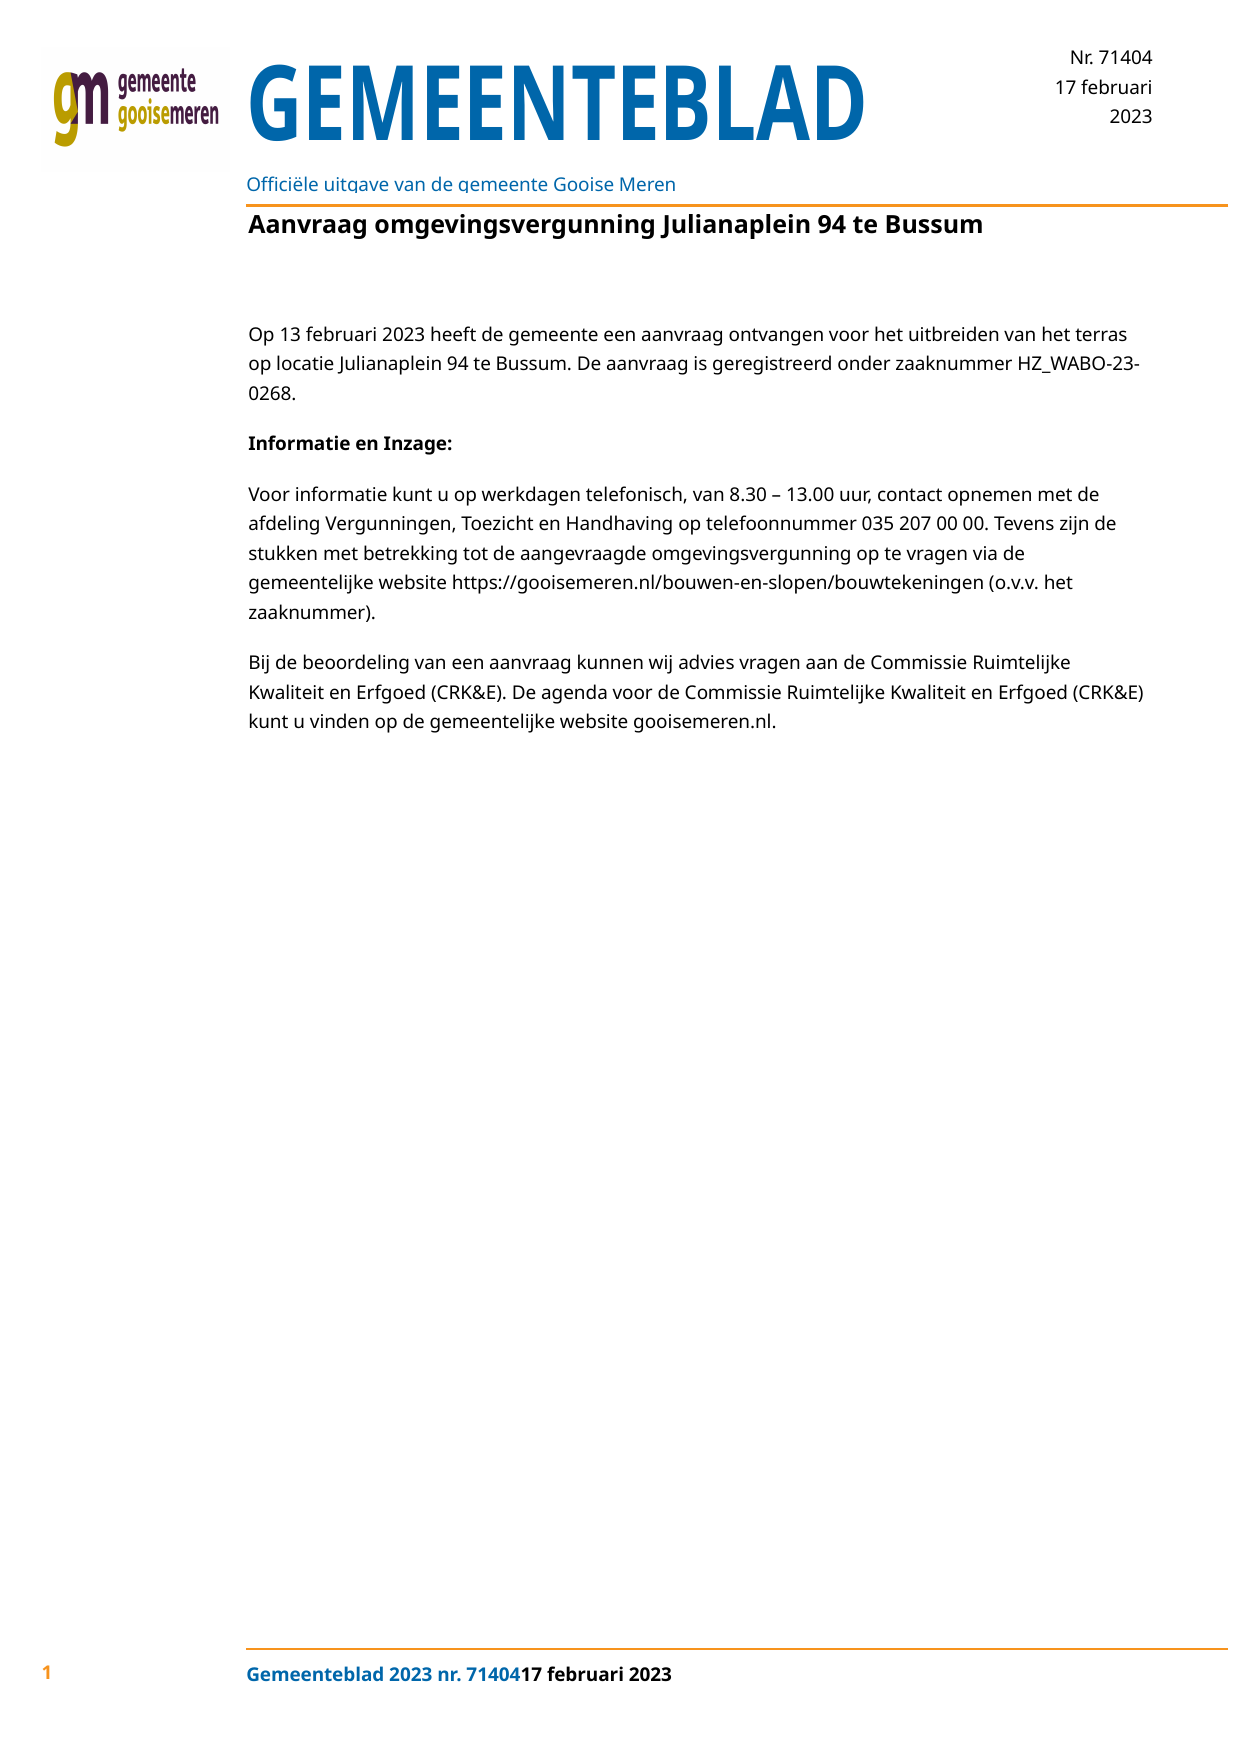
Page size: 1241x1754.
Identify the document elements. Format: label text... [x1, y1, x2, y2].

text Bij de beoordeling van een aanvraag kunnen wij advies vragen aan de Commissie Ruimtelijke Kwaliteit en Erfgoed (CRK&E). De agenda voor de Commissie Ruimtelijke Kwaliteit en Erfgoed (CRK&E) kunt u vinden op de gemeentelijke website gooisemeren.nl. [248, 649, 1152, 734]
text Aanvraag omgevingsvergunning Julianaplein 94 te Bussum [248, 207, 1152, 241]
text Voor informatie kunt u op werkdagen telefonisch, van 8.30 – 13.00 uur, contact opnemen met de afdeling Vergunningen, Toezicht en Handhaving op telefoonnummer 035 207 00 00. Tevens zijn de stukken met betrekking tot de aangevraagde omgevingsvergunning op te vragen via de gemeentelijke website https://gooisemeren.nl/bouwen-en-slopen/bouwtekeningen (o.v.v. het zaaknummer). [248, 481, 1152, 625]
text Op 13 februari 2023 heeft de gemeente een aanvraag ontvangen voor het uitbreiden van het terras op locatie Julianaplein 94 te Bussum. De aanvraag is geregistreerd onder zaaknummer HZ_WABO-23-0268. [248, 321, 1152, 406]
picture [41, 47, 231, 172]
text Informatie en Inzage: [248, 430, 1152, 456]
